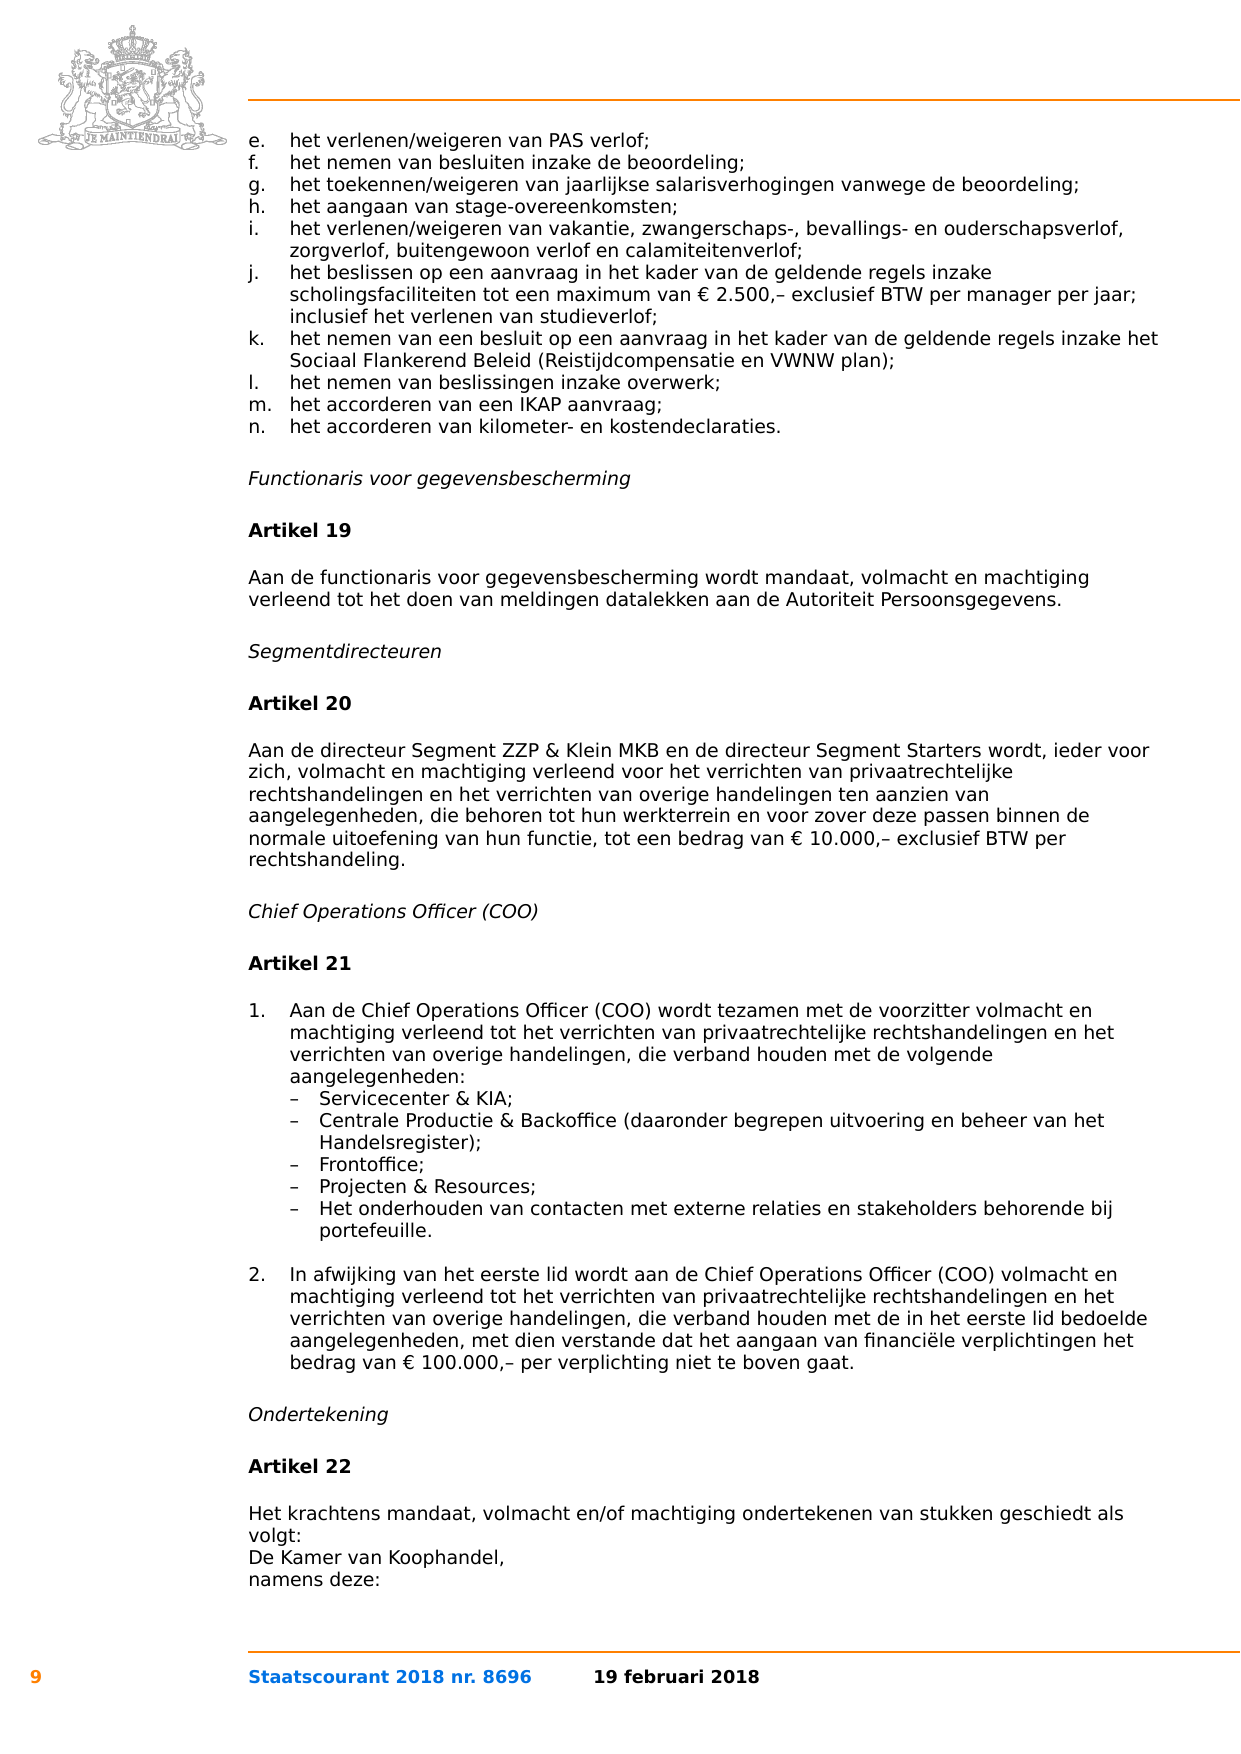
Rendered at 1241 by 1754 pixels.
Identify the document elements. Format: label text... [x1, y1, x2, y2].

picture [38, 25, 227, 150]
subtitle Segmentdirecteuren [248, 641, 1163, 662]
text – Projecten & Resources; [289, 1176, 1163, 1198]
text i. het verlenen/weigeren van vakantie, zwangerschaps-, bevallings- en ouderschapsverlof, zorgverlof, buitengewoon verlof en calamiteitenverlof; [248, 218, 1163, 262]
text 1. Aan de Chief Operations Officer (COO) wordt tezamen met de voorzitter volmacht en machtiging verleend tot het verrichten van privaatrechtelijke rechtshandelingen en het verrichten van overige handelingen, die verband houden met de volgende aangelegenheden: [248, 1000, 1163, 1088]
text k. het nemen van een besluit op een aanvraag in het kader van de geldende regels inzake het Sociaal Flankerend Beleid (Reistijdcompensatie en VWNW plan); [248, 328, 1163, 372]
subtitle Ondertekening [248, 1404, 1163, 1426]
subtitle Artikel 19 [248, 519, 1163, 542]
subtitle Artikel 21 [248, 953, 1163, 975]
text 2. In afwijking van het eerste lid wordt aan de Chief Operations Officer (COO) volmacht en machtiging verleend tot het verrichten van privaatrechtelijke rechtshandelingen en het verrichten van overige handelingen, die verband houden met de in het eerste lid bedoelde aangelegenheden, met dien verstande dat het aangaan van financiële verplichtingen het bedrag van € 100.000,– per verplichting niet te boven gaat. [248, 1264, 1163, 1374]
text – Centrale Productie & Backoffice (daaronder begrepen uitvoering en beheer van het Handelsregister); [289, 1110, 1163, 1154]
text – Frontoffice; [289, 1154, 1163, 1176]
text j. het beslissen op een aanvraag in het kader van de geldende regels inzake scholingsfaciliteiten tot een maximum van € 2.500,– exclusief BTW per manager per jaar; inclusief het verlenen van studieverlof; [248, 262, 1163, 328]
text Het krachtens mandaat, volmacht en/of machtiging ondertekenen van stukken geschiedt als volgt: [248, 1503, 1163, 1547]
subtitle Artikel 22 [248, 1456, 1163, 1478]
text De Kamer van Koophandel, [248, 1547, 1163, 1569]
text – Het onderhouden van contacten met externe relaties en stakeholders behorende bij portefeuille. [289, 1198, 1163, 1242]
text m. het accorderen van een IKAP aanvraag; [248, 394, 1163, 416]
text Aan de functionaris voor gegevensbescherming wordt mandaat, volmacht en machtiging verleend tot het doen van meldingen datalekken aan de Autoriteit Persoonsgegevens. [248, 567, 1163, 611]
text Aan de directeur Segment ZZP & Klein MKB en de directeur Segment Starters wordt, ieder voor zich, volmacht en machtiging verleend voor het verrichten van privaatrechtelijke rechtshandelingen en het verrichten van overige handelingen ten aanzien van aangelegenheden, die behoren tot hun werkterrein en voor zover deze passen binnen de normale uitoefening van hun functie, tot een bedrag van € 10.000,– exclusief BTW per rechtshandeling. [248, 739, 1163, 871]
text n. het accorderen van kilometer- en kostendeclaraties. [248, 416, 1163, 438]
text g. het toekennen/weigeren van jaarlijkse salarisverhogingen vanwege de beoordeling; [248, 174, 1163, 196]
subtitle Functionaris voor gegevensbescherming [248, 468, 1163, 489]
subtitle Artikel 20 [248, 692, 1163, 714]
text l. het nemen van beslissingen inzake overwerk; [248, 372, 1163, 394]
text e. het verlenen/weigeren van PAS verlof; [248, 130, 1163, 152]
text h. het aangaan van stage-overeenkomsten; [248, 196, 1163, 218]
text f. het nemen van besluiten inzake de beoordeling; [248, 152, 1163, 174]
text – Servicecenter & KIA; [289, 1088, 1163, 1110]
subtitle Chief Operations Officer (COO) [248, 901, 1163, 923]
text namens deze: [248, 1569, 1163, 1591]
